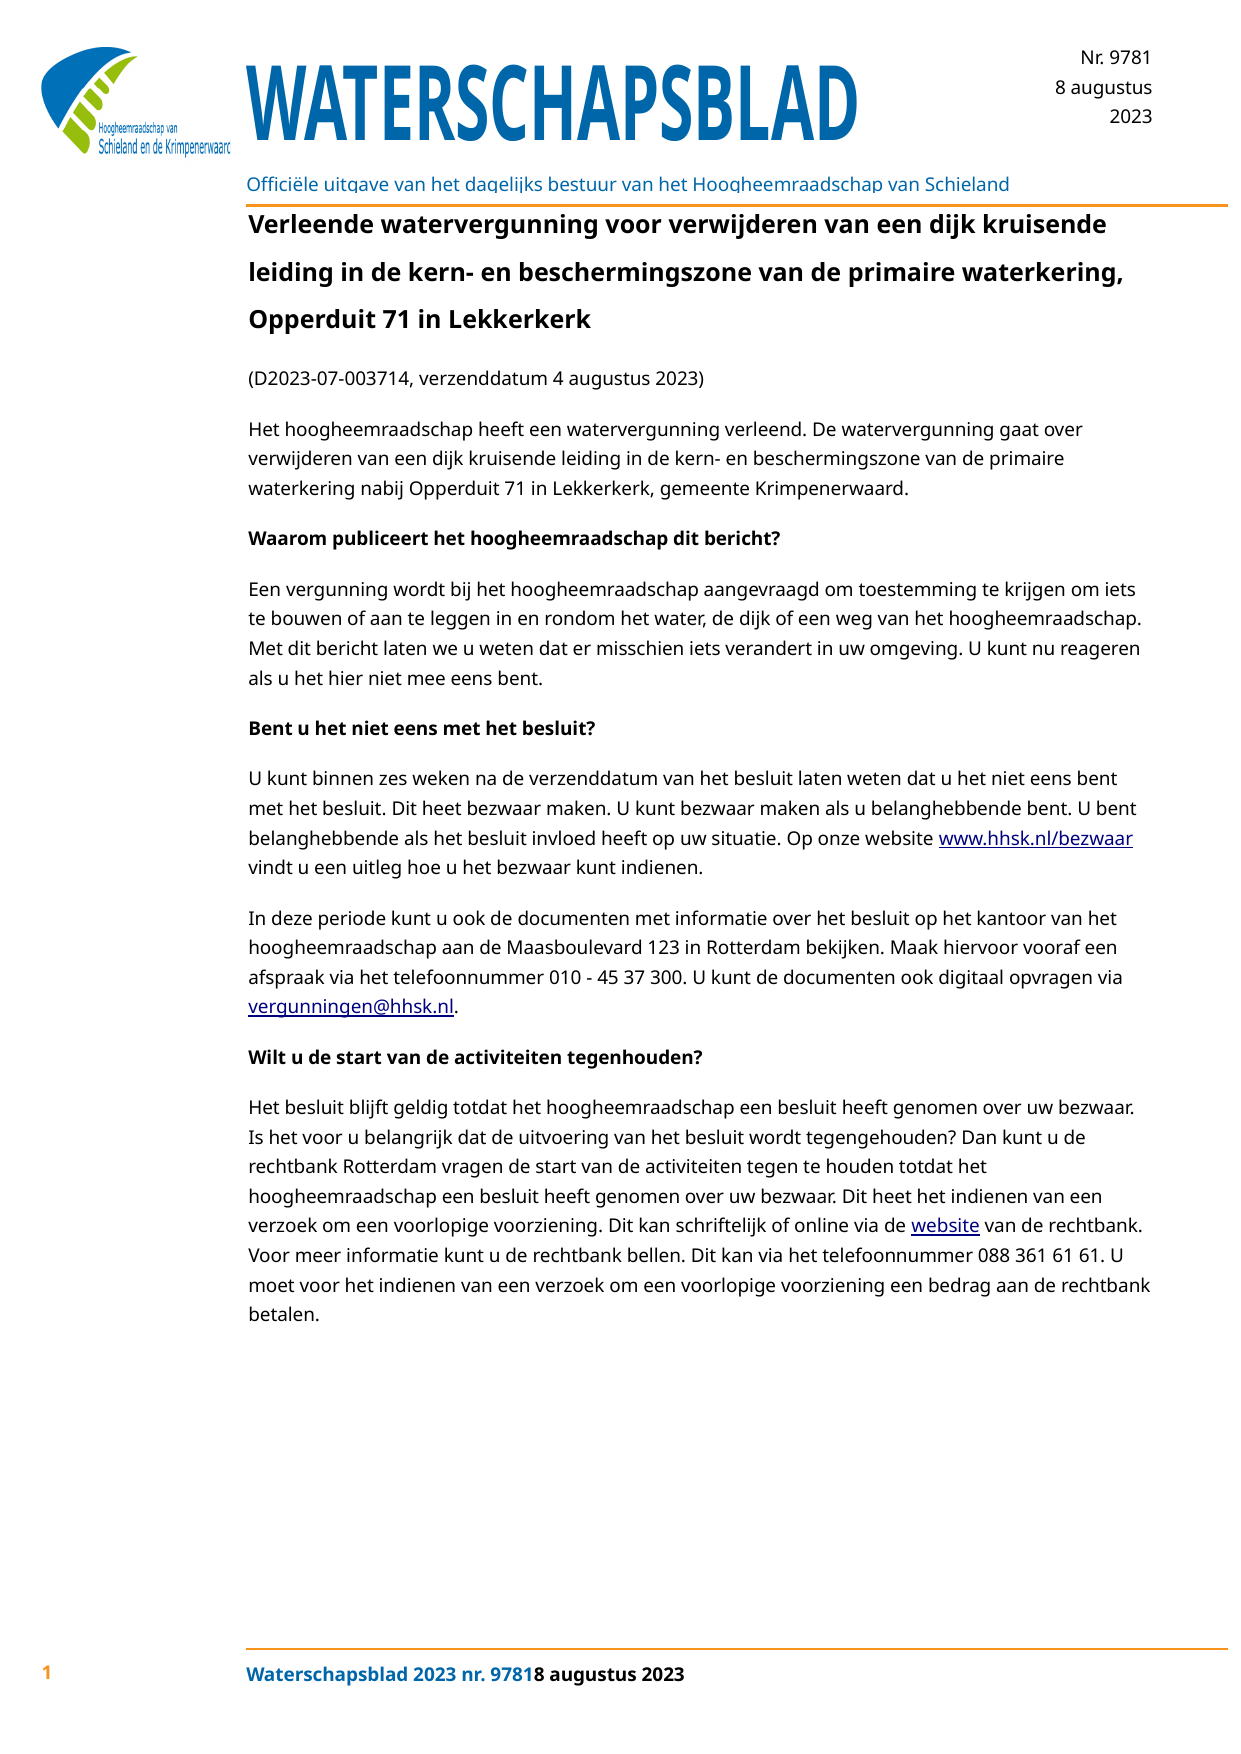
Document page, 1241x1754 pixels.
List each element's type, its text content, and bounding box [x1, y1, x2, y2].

text Wilt u de start van de activiteiten tegenhouden? [248, 1044, 1152, 1069]
text Het besluit blijft geldig totdat het hoogheemraadschap een besluit heeft genomen over uw bezwaar. Is het voor u belangrijk dat de uitvoering van het besluit wordt tegengehouden? Dan kunt u de rechtbank Rotterdam vragen de start van de activiteiten tegen te houden totdat het hoogheemraadschap een besluit heeft genomen over uw bezwaar. Dit heet het indienen van een verzoek om een voorlopige voorziening. Dit kan schriftelijk of online via de website van de rechtbank. Voor meer informatie kunt u de rechtbank bellen. Dit kan via het telefoonnummer 088 361 61 61. U moet voor het indienen van een verzoek om een voorlopige voorziening een bedrag aan de rechtbank betalen. [248, 1094, 1152, 1327]
text Verleende watervergunning voor verwijderen van een dijk kruisende leiding in de kern- en beschermingszone van de primaire waterkering, Opperduit 71 in Lekkerkerk [248, 207, 1152, 336]
text Bent u het niet eens met het besluit? [248, 715, 1152, 741]
text Een vergunning wordt bij het hoogheemraadschap aangevraagd om toestemming te krijgen om iets te bouwen of aan te leggen in en rondom het water, de dijk of een weg van het hoogheemraadschap. Met dit bericht laten we u weten dat er misschien iets verandert in uw omgeving. U kunt nu reageren als u het hier niet mee eens bent. [248, 576, 1152, 690]
text U kunt binnen zes weken na de verzenddatum van het besluit laten weten dat u het niet eens bent met het besluit. Dit heet bezwaar maken. U kunt bezwaar maken als u belanghebbende bent. U bent belanghebbende als het besluit invloed heeft op uw situatie. Op onze website www.hhsk.nl/bezwaar vindt u een uitleg hoe u het bezwaar kunt indienen. [248, 766, 1152, 880]
text (D2023-07-003714, verzenddatum 4 augustus 2023) [248, 366, 1152, 391]
text Waarom publiceert het hoogheemraadschap dit bericht? [248, 526, 1152, 551]
text Het hoogheemraadschap heeft een watervergunning verleend. De watervergunning gaat over verwijderen van een dijk kruisende leiding in de kern- en beschermingszone van de primaire waterkering nabij Opperduit 71 in Lekkerkerk, gemeente Krimpenerwaard. [248, 416, 1152, 501]
picture [41, 47, 231, 172]
text In deze periode kunt u ook de documenten met informatie over het besluit op het kantoor van het hoogheemraadschap aan de Maasboulevard 123 in Rotterdam bekijken. Maak hiervoor vooraf een afspraak via het telefoonnummer 010 - 45 37 300. U kunt de documenten ook digitaal opvragen via vergunningen@hhsk.nl. [248, 905, 1152, 1019]
